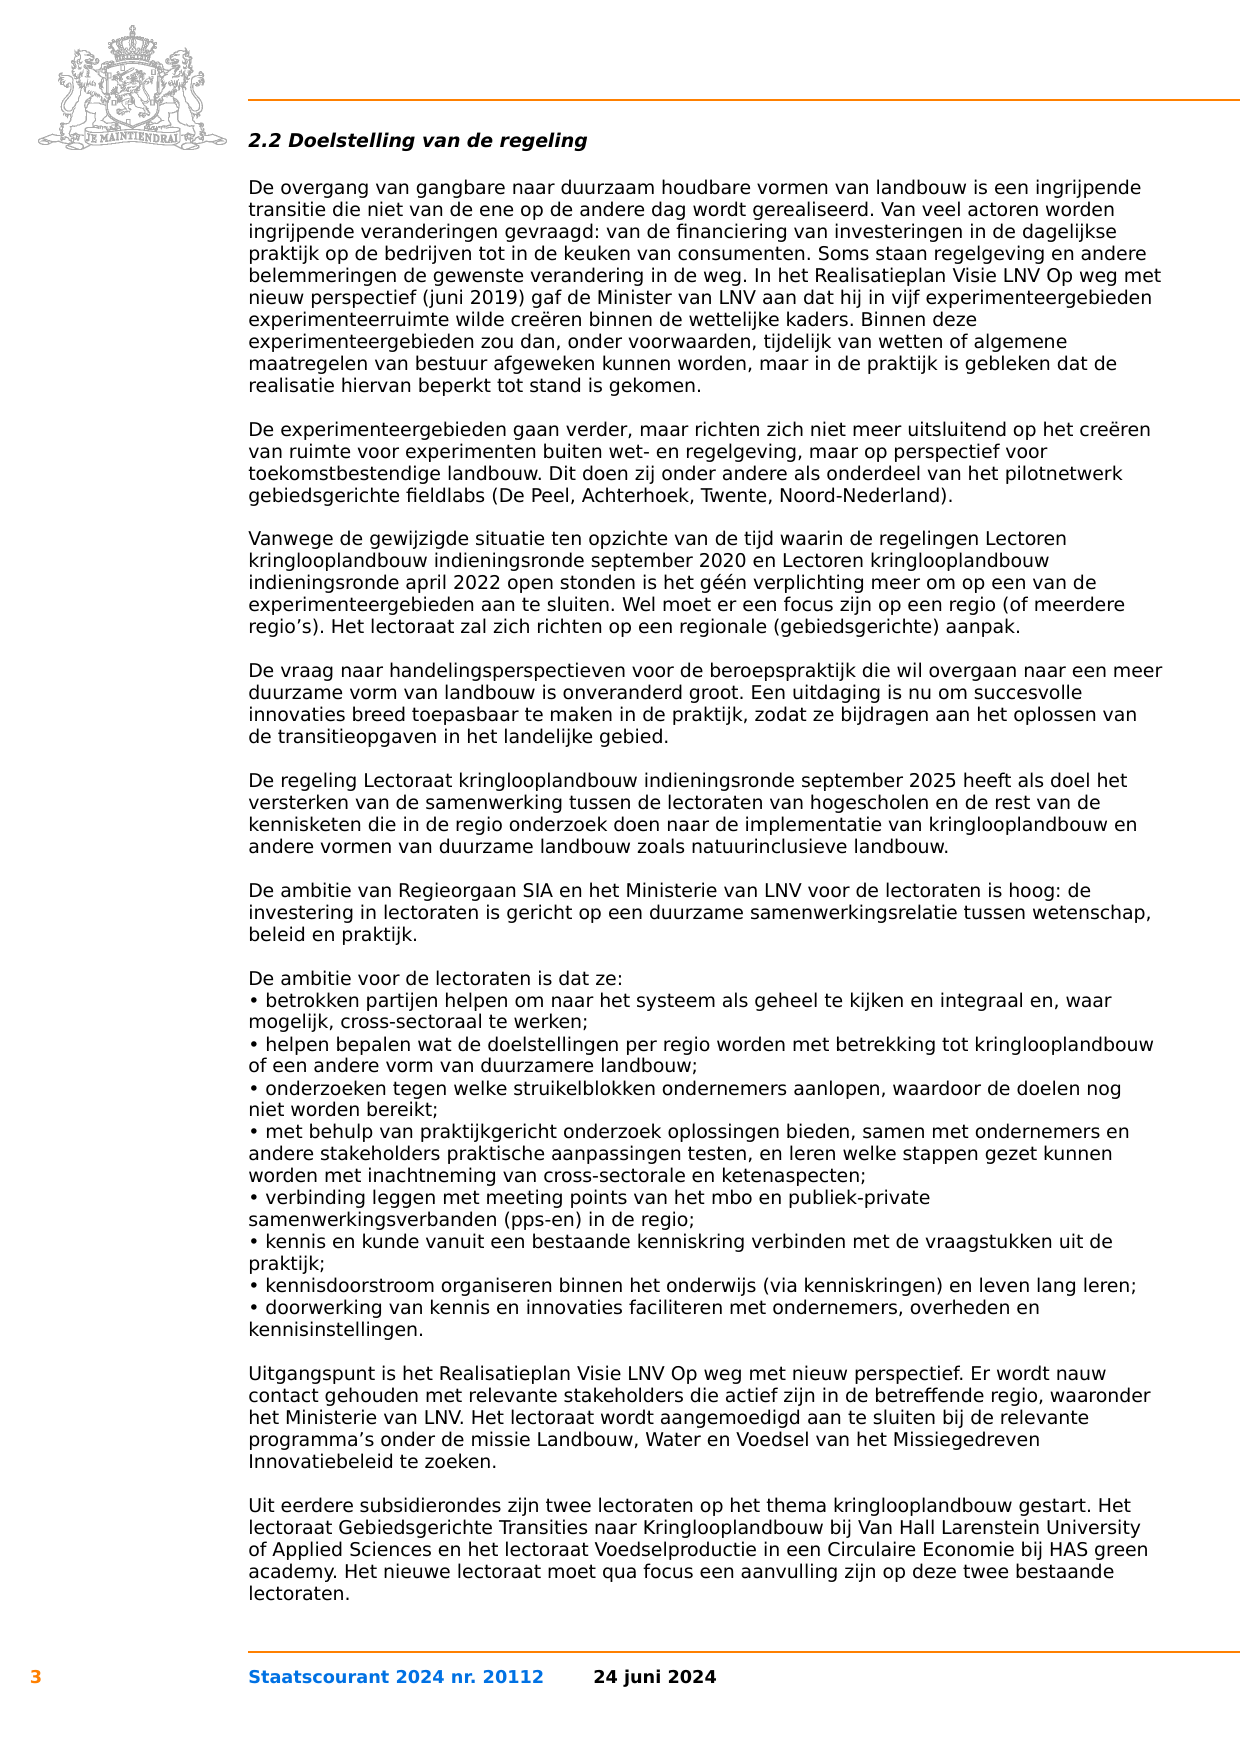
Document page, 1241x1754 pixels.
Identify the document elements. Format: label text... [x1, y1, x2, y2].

text • kennis en kunde vanuit een bestaande kenniskring verbinden met de vraagstukken uit de praktijk; [248, 1231, 1163, 1275]
text • betrokken partijen helpen om naar het systeem als geheel te kijken en integraal en, waar mogelijk, cross-sectoraal te werken; [248, 989, 1163, 1033]
text • helpen bepalen wat de doelstellingen per regio worden met betrekking tot kringlooplandbouw of een andere vorm van duurzamere landbouw; [248, 1033, 1163, 1077]
text • met behulp van praktijkgericht onderzoek oplossingen bieden, samen met ondernemers en andere stakeholders praktische aanpassingen testen, en leren welke stappen gezet kunnen worden met inachtneming van cross-sectorale en ketenaspecten; [248, 1121, 1163, 1187]
text De regeling Lectoraat kringlooplandbouw indieningsronde september 2025 heeft als doel het versterken van de samenwerking tussen de lectoraten van hogescholen en de rest van de kennisketen die in de regio onderzoek doen naar de implementatie van kringlooplandbouw en andere vormen van duurzame landbouw zoals natuurinclusieve landbouw. [248, 770, 1163, 858]
text De overgang van gangbare naar duurzaam houdbare vormen van landbouw is een ingrijpende transitie die niet van de ene op de andere dag wordt gerealiseerd. Van veel actoren worden ingrijpende veranderingen gevraagd: van de financiering van investeringen in de dagelijkse praktijk op de bedrijven tot in de keuken van consumenten. Soms staan regelgeving en andere belemmeringen de gewenste verandering in de weg. In het Realisatieplan Visie LNV Op weg met nieuw perspectief (juni 2019) gaf de Minister van LNV aan dat hij in vijf experimenteergebieden experimenteerruimte wilde creëren binnen de wettelijke kaders. Binnen deze experimenteergebieden zou dan, onder voorwaarden, tijdelijk van wetten of algemene maatregelen van bestuur afgeweken kunnen worden, maar in de praktijk is gebleken dat de realisatie hiervan beperkt tot stand is gekomen. [248, 177, 1163, 397]
picture [38, 25, 227, 150]
text • doorwerking van kennis en innovaties faciliteren met ondernemers, overheden en kennisinstellingen. [248, 1297, 1163, 1341]
text De experimenteergebieden gaan verder, maar richten zich niet meer uitsluitend op het creëren van ruimte voor experimenten buiten wet- en regelgeving, maar op perspectief voor toekomstbestendige landbouw. Dit doen zij onder andere als onderdeel van het pilotnetwerk gebiedsgerichte fieldlabs (De Peel, Achterhoek, Twente, Noord-Nederland). [248, 418, 1163, 506]
text • onderzoeken tegen welke struikelblokken ondernemers aanlopen, waardoor de doelen nog niet worden bereikt; [248, 1077, 1163, 1121]
text Vanwege de gewijzigde situatie ten opzichte van de tijd waarin de regelingen Lectoren kringlooplandbouw indieningsronde september 2020 en Lectoren kringlooplandbouw indieningsronde april 2022 open stonden is het géén verplichting meer om op een van de experimenteergebieden aan te sluiten. Wel moet er een focus zijn op een regio (of meerdere regio’s). Het lectoraat zal zich richten op een regionale (gebiedsgerichte) aanpak. [248, 528, 1163, 638]
text De vraag naar handelingsperspectieven voor de beroepspraktijk die wil overgaan naar een meer duurzame vorm van landbouw is onveranderd groot. Een uitdaging is nu om succesvolle innovaties breed toepasbaar te maken in de praktijk, zodat ze bijdragen aan het oplossen van de transitieopgaven in het landelijke gebied. [248, 660, 1163, 748]
subtitle 2.2 Doelstelling van de regeling [248, 130, 1163, 152]
text De ambitie van Regieorgaan SIA en het Ministerie van LNV voor de lectoraten is hoog: de investering in lectoraten is gericht op een duurzame samenwerkingsrelatie tussen wetenschap, beleid en praktijk. [248, 880, 1163, 946]
text • verbinding leggen met meeting points van het mbo en publiek-private samenwerkingsverbanden (pps-en) in de regio; [248, 1187, 1163, 1231]
text • kennisdoorstroom organiseren binnen het onderwijs (via kenniskringen) en leven lang leren; [248, 1275, 1163, 1297]
text Uit eerdere subsidierondes zijn twee lectoraten op het thema kringlooplandbouw gestart. Het lectoraat Gebiedsgerichte Transities naar Kringlooplandbouw bij Van Hall Larenstein University of Applied Sciences en het lectoraat Voedselproductie in een Circulaire Economie bij HAS green academy. Het nieuwe lectoraat moet qua focus een aanvulling zijn op deze twee bestaande lectoraten. [248, 1495, 1163, 1605]
text Uitgangspunt is het Realisatieplan Visie LNV Op weg met nieuw perspectief. Er wordt nauw contact gehouden met relevante stakeholders die actief zijn in de betreffende regio, waaronder het Ministerie van LNV. Het lectoraat wordt aangemoedigd aan te sluiten bij de relevante programma’s onder de missie Landbouw, Water en Voedsel van het Missiegedreven Innovatiebeleid te zoeken. [248, 1363, 1163, 1473]
text De ambitie voor de lectoraten is dat ze: [248, 967, 1163, 989]
